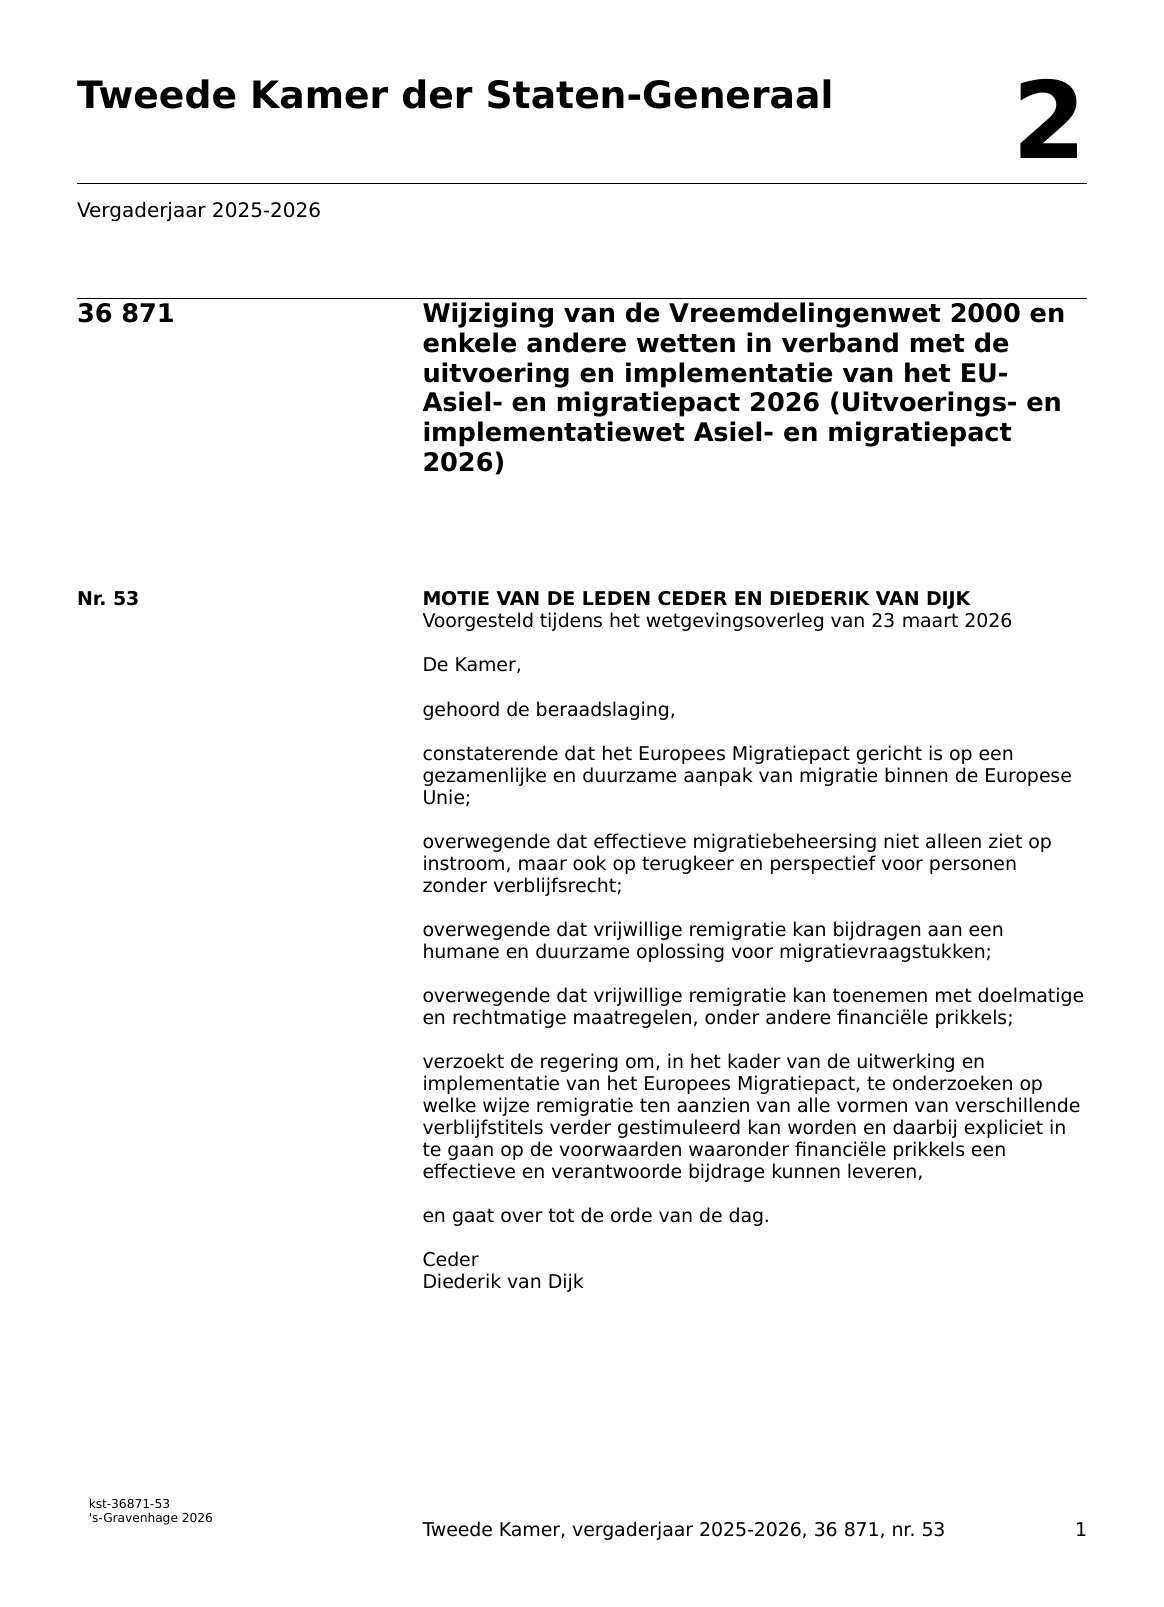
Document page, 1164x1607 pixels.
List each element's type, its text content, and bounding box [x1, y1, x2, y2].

subtitle 36 871 Wijziging van de Vreemdelingenwet 2000 en enkele andere wetten in verband met de uitvoering en implementatie van het EU-Asiel- en migratiepact 2026 (Uitvoerings- en implementatiewet Asiel- en migratiepact 2026) [77, 299, 1087, 477]
text Diederik van Dijk [422, 1271, 1087, 1293]
text overwegende dat vrijwillige remigratie kan toenemen met doelmatige en rechtmatige maatregelen, onder andere financiële prikkels; [422, 985, 1087, 1029]
text Voorgesteld tijdens het wetgevingsoverleg van 23 maart 2026 [422, 610, 1087, 632]
table_cell Vergaderjaar 2025-2026 [77, 184, 1087, 298]
text 's-Gravenhage 2026 [88, 1511, 323, 1525]
text constaterende dat het Europees Migratiepact gericht is op een gezamenlijke en duurzame aanpak van migratie binnen de Europese Unie; [422, 743, 1087, 808]
table_header 2 [886, 59, 1087, 183]
subtitle Nr. 53 MOTIE VAN DE LEDEN CEDER EN DIEDERIK VAN DIJK [77, 588, 1087, 610]
text De Kamer, [422, 654, 1087, 676]
text kst-36871-53 [88, 1497, 323, 1511]
text gehoord de beraadslaging, [422, 698, 1087, 720]
text Ceder [422, 1249, 1087, 1271]
text overwegende dat vrijwillige remigratie kan bijdragen aan een humane en duurzame oplossing voor migratievraagstukken; [422, 919, 1087, 963]
table_header Tweede Kamer der Staten-Generaal [77, 59, 886, 183]
text en gaat over tot de orde van de dag. [422, 1205, 1087, 1227]
text verzoekt de regering om, in het kader van de uitwerking en implementatie van het Europees Migratiepact, te onderzoeken op welke wijze remigratie ten aanzien van alle vormen van verschillende verblijfstitels verder gestimuleerd kan worden en daarbij expliciet in te gaan op de voorwaarden waaronder financiële prikkels een effectieve en verantwoorde bijdrage kunnen leveren, [422, 1051, 1087, 1183]
text overwegende dat effectieve migratiebeheersing niet alleen ziet op instroom, maar ook op terugkeer en perspectief voor personen zonder verblijfsrecht; [422, 831, 1087, 897]
